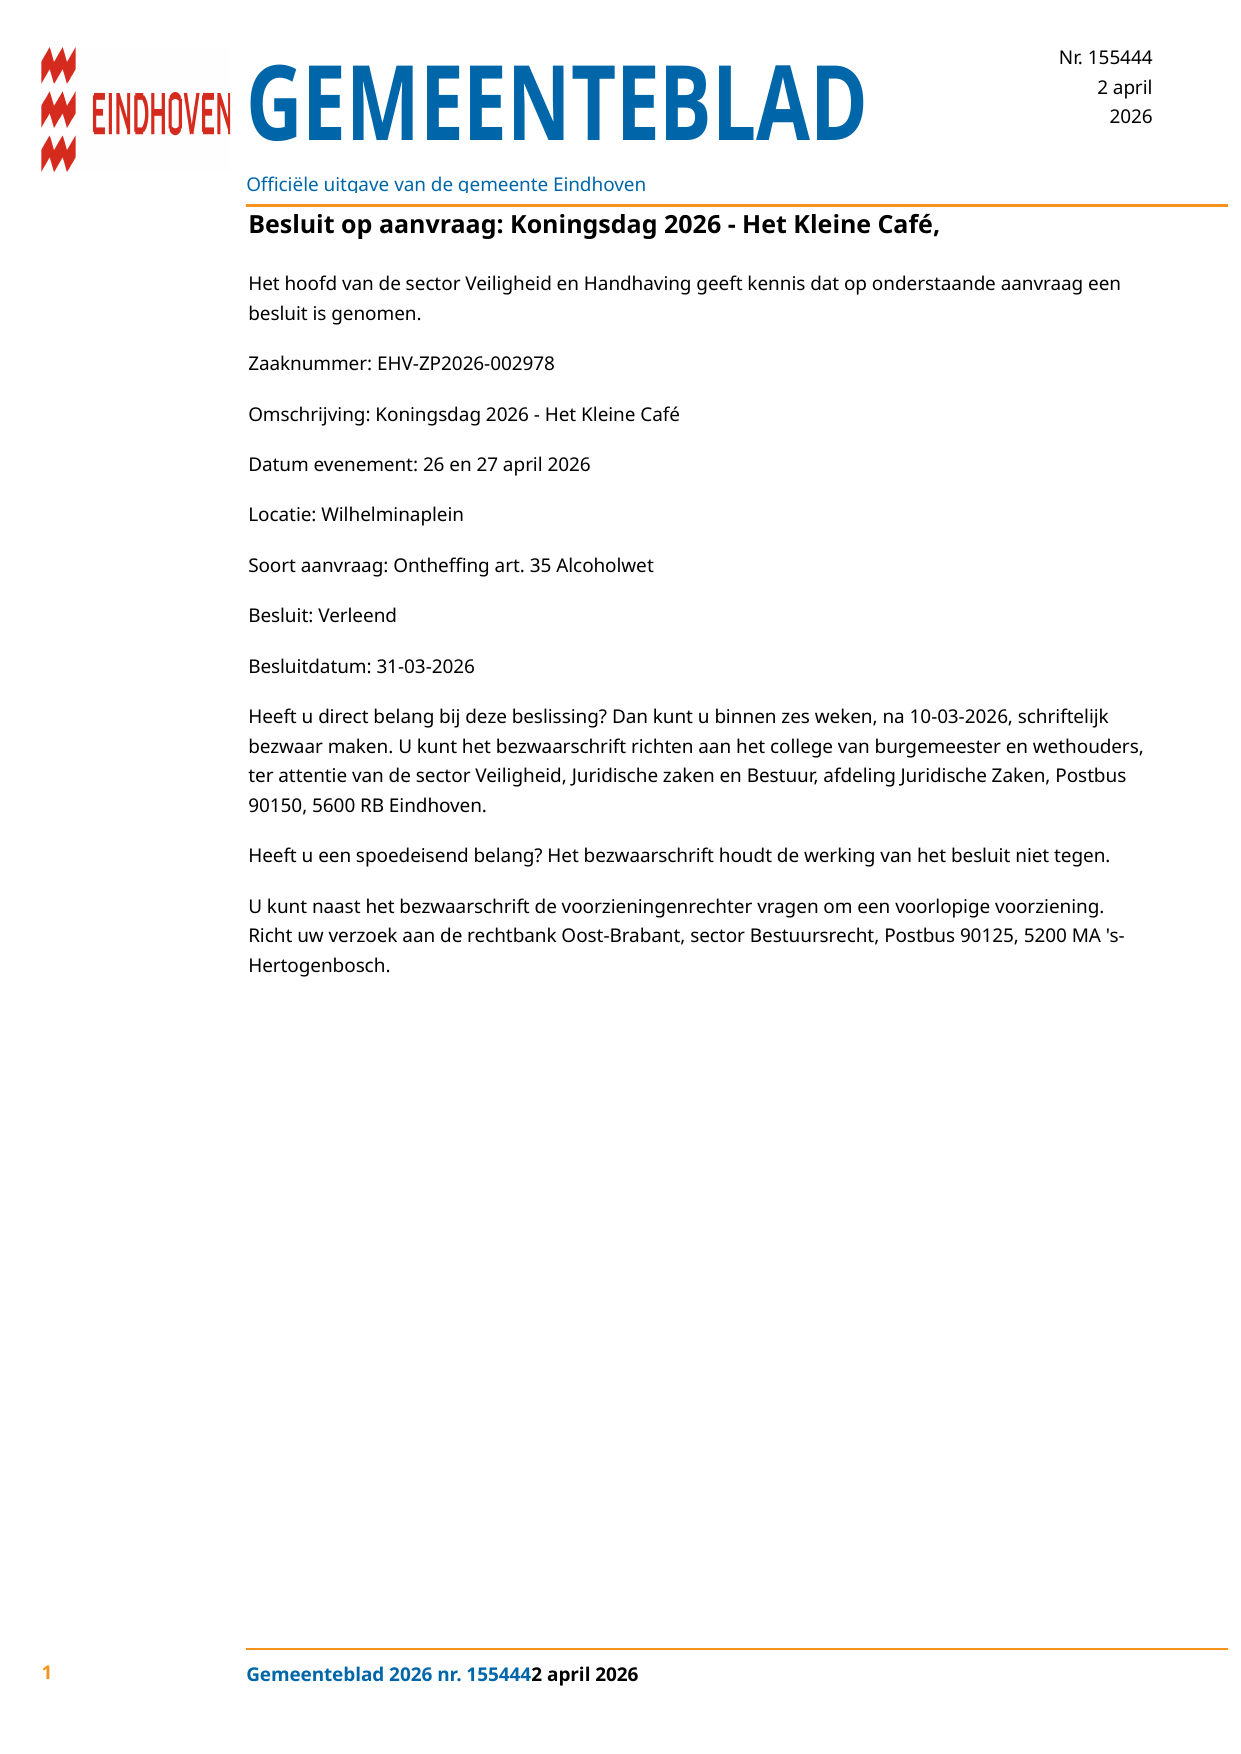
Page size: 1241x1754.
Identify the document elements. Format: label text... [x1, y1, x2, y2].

text Soort aanvraag: Ontheffing art. 35 Alcoholwet [248, 552, 1152, 578]
text Datum evenement: 26 en 27 april 2026 [248, 451, 1152, 477]
picture [41, 47, 231, 172]
text Zaaknummer: EHV-ZP2026-002978 [248, 350, 1152, 376]
text Heeft u een spoedeisend belang? Het bezwaarschrift houdt de werking van het besluit niet tegen. [248, 842, 1152, 868]
text Besluit op aanvraag: Koningsdag 2026 - Het Kleine Café, [248, 207, 1152, 241]
text Besluit: Verleend [248, 602, 1152, 628]
text Besluitdatum: 31-03-2026 [248, 653, 1152, 678]
text U kunt naast het bezwaarschrift de voorzieningenrechter vragen om een voorlopige voorziening. Richt uw verzoek aan de rechtbank Oost-Brabant, sector Bestuursrecht, Postbus 90125, 5200 MA 's-Hertogenbosch. [248, 893, 1152, 978]
text Locatie: Wilhelminaplein [248, 502, 1152, 527]
text Het hoofd van de sector Veiligheid en Handhaving geeft kennis dat op onderstaande aanvraag een besluit is genomen. [248, 270, 1152, 326]
text Omschrijving: Koningsdag 2026 - Het Kleine Café [248, 401, 1152, 426]
text Heeft u direct belang bij deze beslissing? Dan kunt u binnen zes weken, na 10-03-2026, schriftelijk bezwaar maken. U kunt het bezwaarschrift richten aan het college van burgemeester en wethouders, ter attentie van de sector Veiligheid, Juridische zaken en Bestuur, afdeling Juridische Zaken, Postbus 90150, 5600 RB Eindhoven. [248, 703, 1152, 818]
